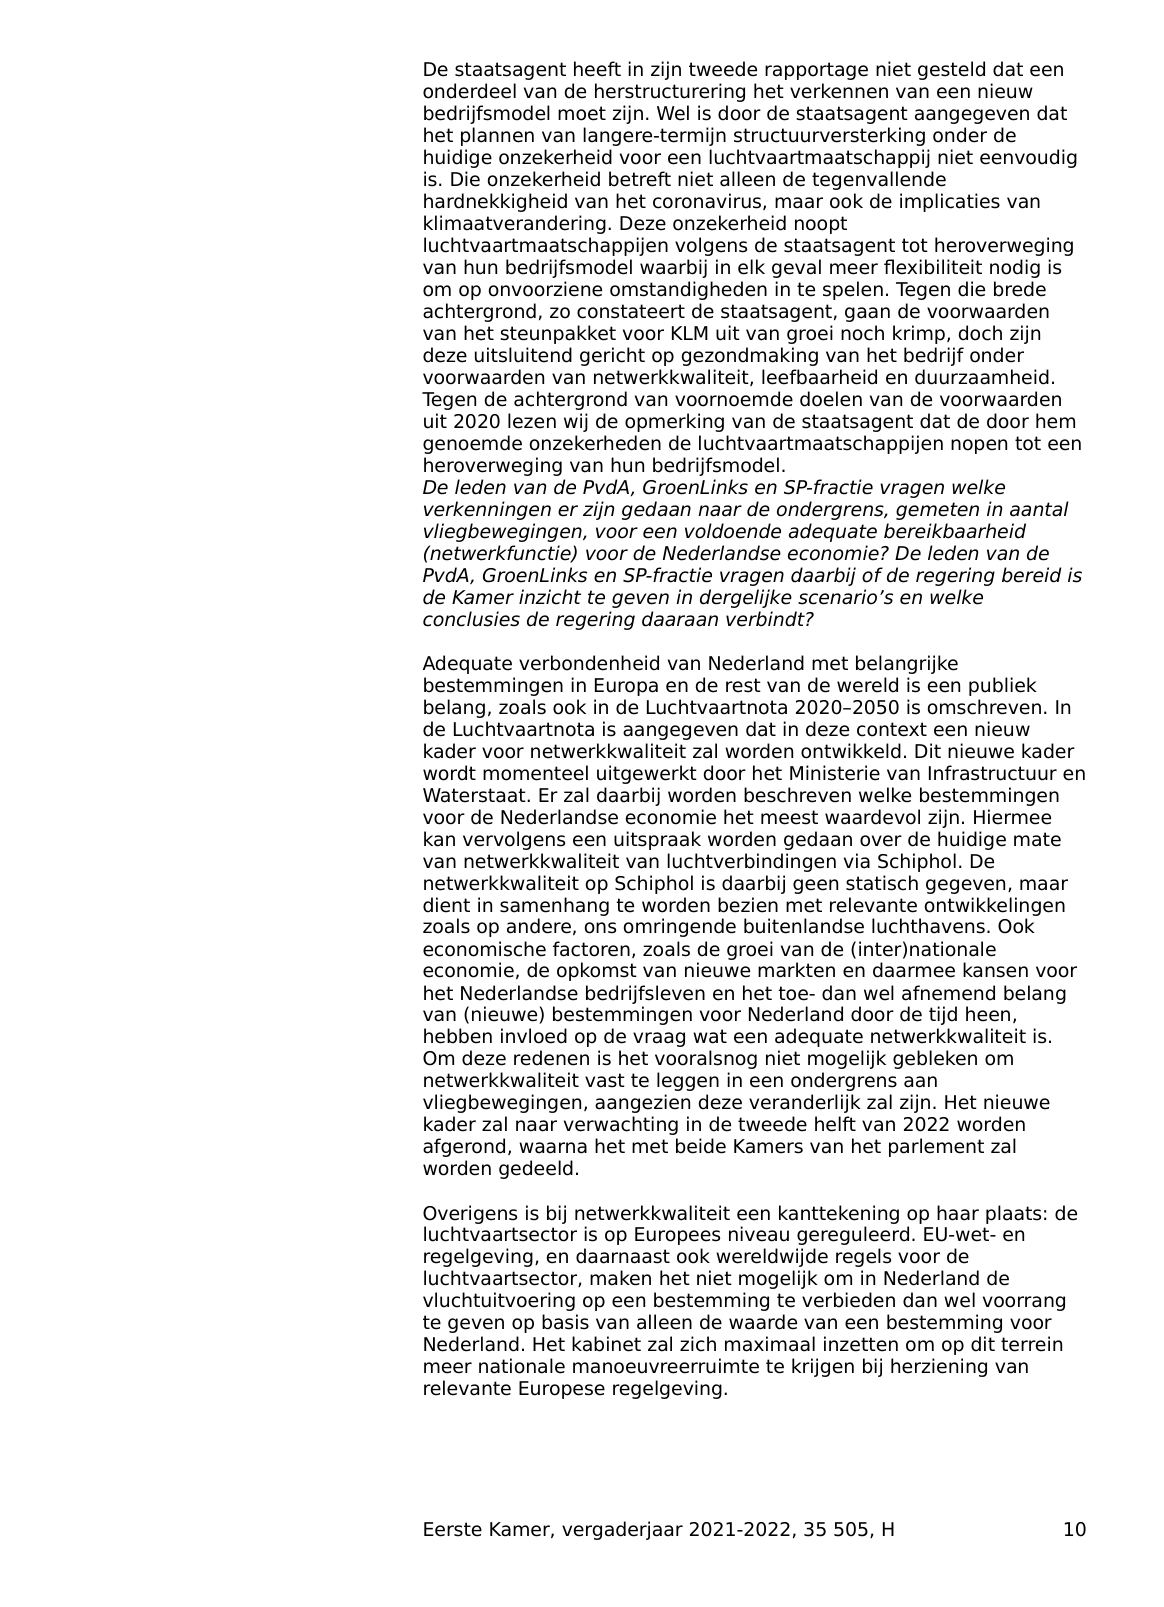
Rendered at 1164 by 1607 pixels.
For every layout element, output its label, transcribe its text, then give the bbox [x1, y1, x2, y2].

text Adequate verbondenheid van Nederland met belangrijke bestemmingen in Europa en de rest van de wereld is een publiek belang, zoals ook in de Luchtvaartnota 2020–2050 is omschreven. In de Luchtvaartnota is aangegeven dat in deze context een nieuw kader voor netwerkkwaliteit zal worden ontwikkeld. Dit nieuwe kader wordt momenteel uitgewerkt door het Ministerie van Infrastructuur en Waterstaat. Er zal daarbij worden beschreven welke bestemmingen voor de Nederlandse economie het meest waardevol zijn. Hiermee kan vervolgens een uitspraak worden gedaan over de huidige mate van netwerkkwaliteit van luchtverbindingen via Schiphol. De netwerkkwaliteit op Schiphol is daarbij geen statisch gegeven, maar dient in samenhang te worden bezien met relevante ontwikkelingen zoals op andere, ons omringende buitenlandse luchthavens. Ook economische factoren, zoals de groei van de (inter)nationale economie, de opkomst van nieuwe markten en daarmee kansen voor het Nederlandse bedrijfsleven en het toe- dan wel afnemend belang van (nieuwe) bestemmingen voor Nederland door de tijd heen, hebben invloed op de vraag wat een adequate netwerkkwaliteit is. Om deze redenen is het vooralsnog niet mogelijk gebleken om netwerkkwaliteit vast te leggen in een ondergrens aan vliegbewegingen, aangezien deze veranderlijk zal zijn. Het nieuwe kader zal naar verwachting in de tweede helft van 2022 worden afgerond, waarna het met beide Kamers van het parlement zal worden gedeeld. [422, 653, 1087, 1180]
text De staatsagent heeft in zijn tweede rapportage niet gesteld dat een onderdeel van de herstructurering het verkennen van een nieuw bedrijfsmodel moet zijn. Wel is door de staatsagent aangegeven dat het plannen van langere-termijn structuurversterking onder de huidige onzekerheid voor een luchtvaartmaatschappij niet eenvoudig is. Die onzekerheid betreft niet alleen de tegenvallende hardnekkigheid van het coronavirus, maar ook de implicaties van klimaatverandering. Deze onzekerheid noopt luchtvaartmaatschappijen volgens de staatsagent tot heroverweging van hun bedrijfsmodel waarbij in elk geval meer flexibiliteit nodig is om op onvoorziene omstandigheden in te spelen. Tegen die brede achtergrond, zo constateert de staatsagent, gaan de voorwaarden van het steunpakket voor KLM uit van groei noch krimp, doch zijn deze uitsluitend gericht op gezondmaking van het bedrijf onder voorwaarden van netwerkkwaliteit, leefbaarheid en duurzaamheid. Tegen de achtergrond van voornoemde doelen van de voorwaarden uit 2020 lezen wij de opmerking van de staatsagent dat de door hem genoemde onzekerheden de luchtvaartmaatschappijen nopen tot een heroverweging van hun bedrijfsmodel. [422, 59, 1087, 477]
text De leden van de PvdA, GroenLinks en SP-fractie vragen welke verkenningen er zijn gedaan naar de ondergrens, gemeten in aantal vliegbewegingen, voor een voldoende adequate bereikbaarheid (netwerkfunctie) voor de Nederlandse economie? De leden van de PvdA, GroenLinks en SP-fractie vragen daarbij of de regering bereid is de Kamer inzicht te geven in dergelijke scenario’s en welke conclusies de regering daaraan verbindt? [422, 477, 1087, 631]
text Overigens is bij netwerkkwaliteit een kanttekening op haar plaats: de luchtvaartsector is op Europees niveau gereguleerd. EU-wet- en regelgeving, en daarnaast ook wereldwijde regels voor de luchtvaartsector, maken het niet mogelijk om in Nederland de vluchtuitvoering op een bestemming te verbieden dan wel voorrang te geven op basis van alleen de waarde van een bestemming voor Nederland. Het kabinet zal zich maximaal inzetten om op dit terrein meer nationale manoeuvreerruimte te krijgen bij herziening van relevante Europese regelgeving. [422, 1202, 1087, 1400]
